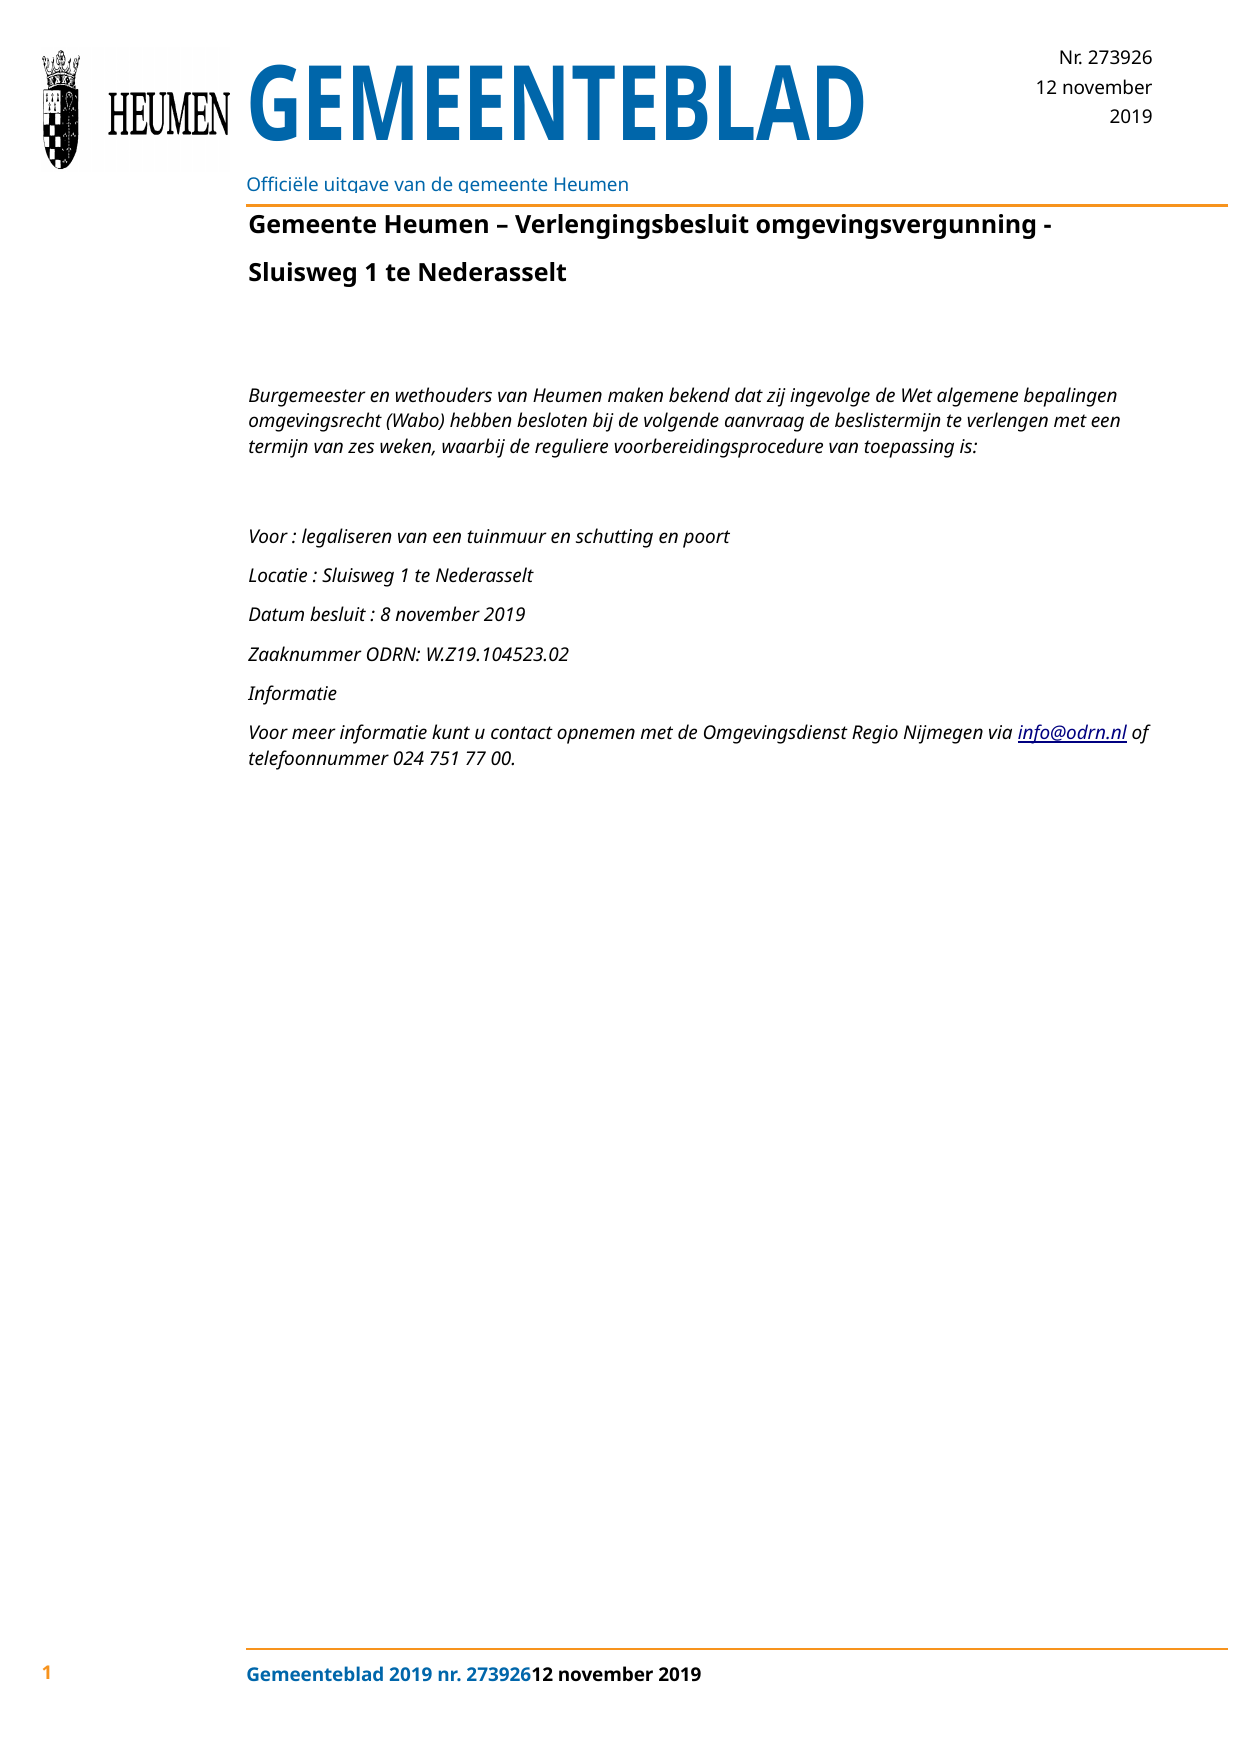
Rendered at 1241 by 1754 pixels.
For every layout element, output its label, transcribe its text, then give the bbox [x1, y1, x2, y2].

text Locatie : Sluisweg 1 te Nederasselt [248, 562, 1152, 588]
text Datum besluit : 8 november 2019 [248, 602, 1152, 627]
text Gemeente Heumen – Verlengingsbesluit omgevingsvergunning - Sluisweg 1 te Nederasselt [248, 207, 1152, 288]
text Burgemeester en wethouders van Heumen maken bekend dat zij ingevolge de Wet algemene bepalingen omgevingsrecht (Wabo) hebben besloten bij de volgende aanvraag de beslistermijn te verlengen met een termijn van zes weken, waarbij de reguliere voorbereidingsprocedure van toepassing is: [248, 382, 1152, 459]
picture [41, 47, 231, 172]
text Informatie [248, 680, 1152, 706]
text Voor : legaliseren van een tuinmuur en schutting en poort [248, 523, 1152, 549]
text Voor meer informatie kunt u contact opnemen met de Omgevingsdienst Regio Nijmegen via info@odrn.nl of telefoonnummer 024 751 77 00. [248, 719, 1152, 771]
text Zaaknummer ODRN: W.Z19.104523.02 [248, 641, 1152, 667]
